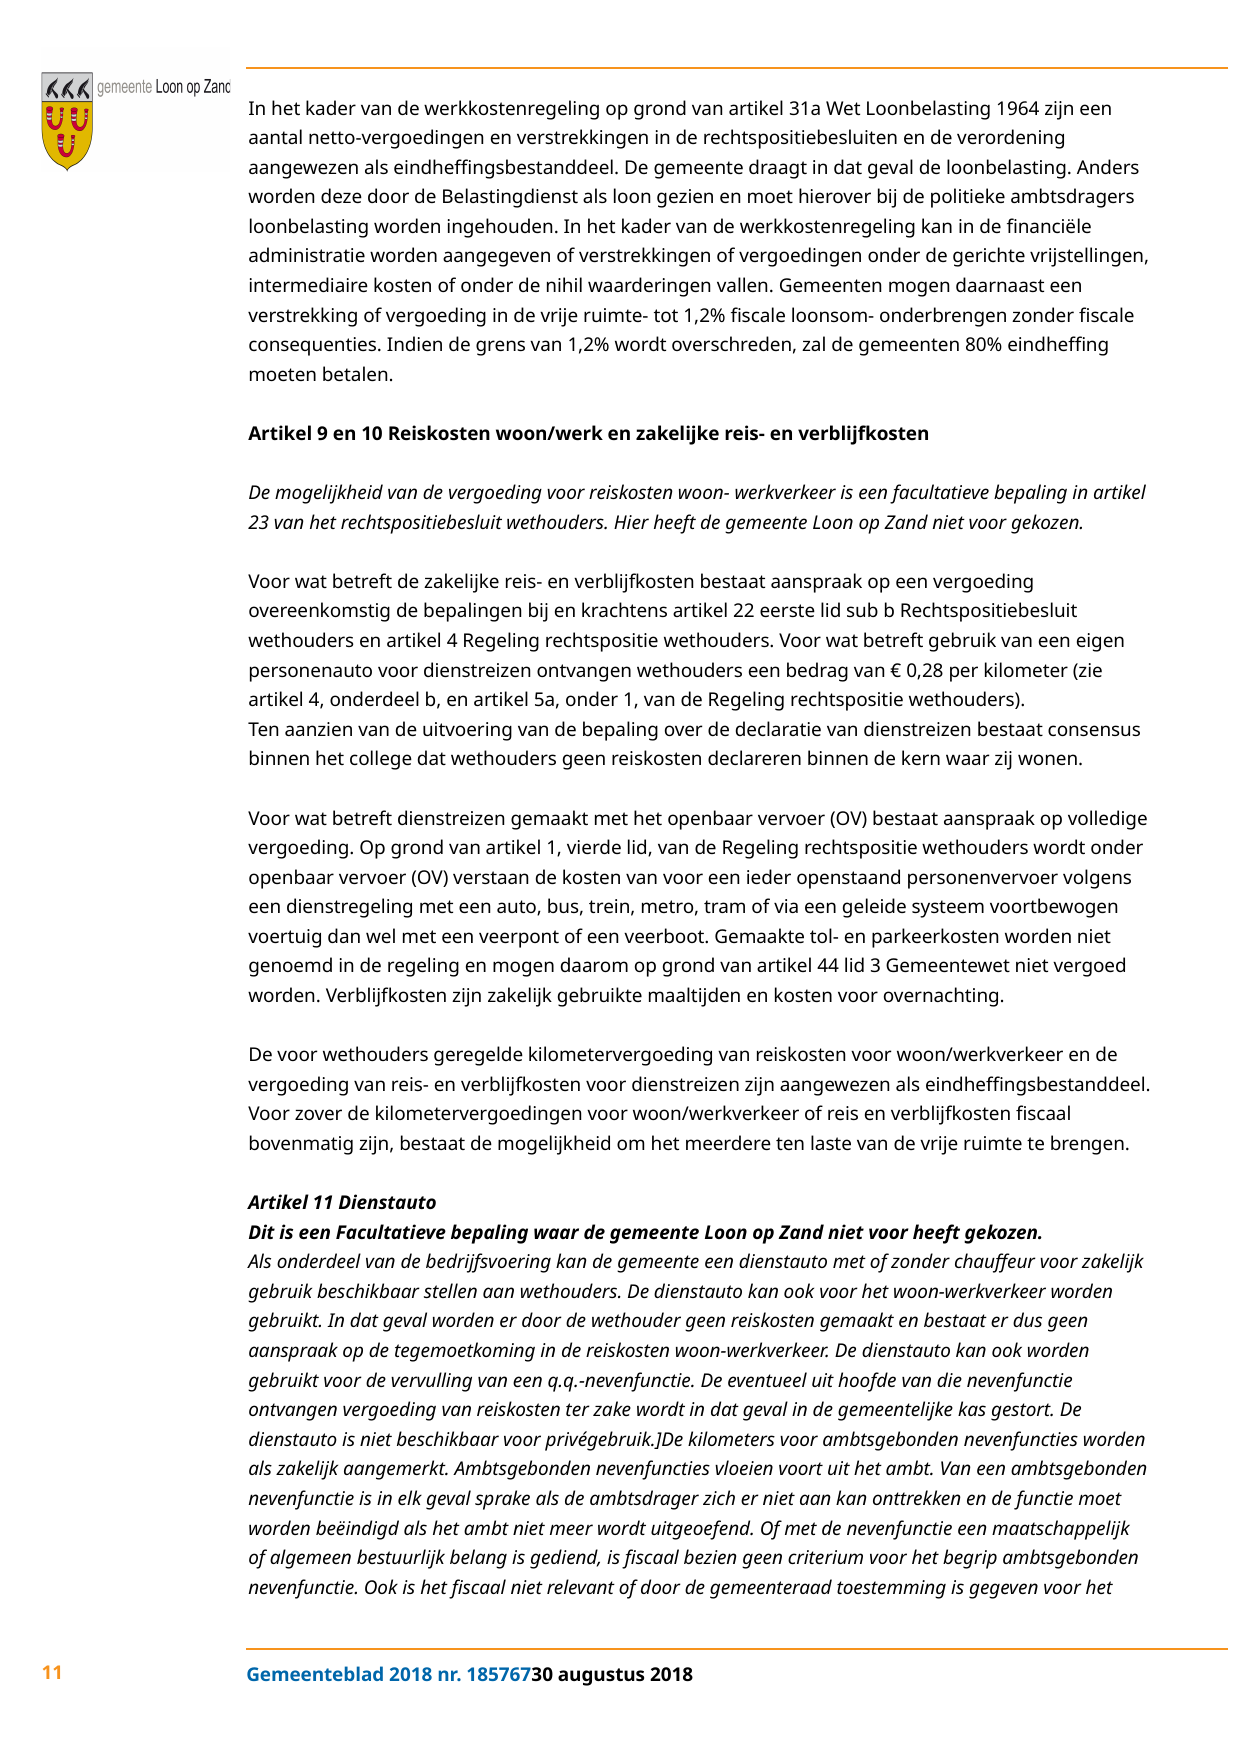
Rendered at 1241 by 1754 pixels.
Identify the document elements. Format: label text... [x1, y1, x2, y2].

text Ten aanzien van de uitvoering van de bepaling over de declaratie van dienstreizen bestaat consensus binnen het college dat wethouders geen reiskosten declareren binnen de kern waar zij wonen. [248, 716, 1152, 771]
text De mogelijkheid van de vergoeding voor reiskosten woon- werkverkeer is een facultatieve bepaling in artikel 23 van het rechtspositiebesluit wethouders. Hier heeft de gemeente Loon op Zand niet voor gekozen. [248, 479, 1152, 535]
text In het kader van de werkkostenregeling op grond van artikel 31a Wet Loonbelasting 1964 zijn een aantal netto-vergoedingen en verstrekkingen in de rechtspositiebesluiten en de verordening aangewezen als eindheffingsbestanddeel. De gemeente draagt in dat geval de loonbelasting. Anders worden deze door de Belastingdienst als loon gezien en moet hierover bij de politieke ambtsdragers loonbelasting worden ingehouden. In het kader van de werkkostenregeling kan in de financiële administratie worden aangegeven of verstrekkingen of vergoedingen onder de gerichte vrijstellingen, intermediaire kosten of onder de nihil waarderingen vallen. Gemeenten mogen daarnaast een verstrekking of vergoeding in de vrije ruimte- tot 1,2% fiscale loonsom- onderbrengen zonder fiscale consequenties. Indien de grens van 1,2% wordt overschreden, zal de gemeenten 80% eindheffing moeten betalen. [248, 95, 1152, 387]
text Artikel 9 en 10 Reiskosten woon/werk en zakelijke reis- en verblijfkosten [248, 420, 1152, 446]
text Als onderdeel van de bedrijfsvoering kan de gemeente een dienstauto met of zonder chauffeur voor zakelijk gebruik beschikbaar stellen aan wethouders. De dienstauto kan ook voor het woon-werkverkeer worden gebruikt. In dat geval worden er door de wethouder geen reiskosten gemaakt en bestaat er dus geen aanspraak op de tegemoetkoming in de reiskosten woon-werkverkeer. De dienstauto kan ook worden gebruikt voor de vervulling van een q.q.-nevenfunctie. De eventueel uit hoofde van die nevenfunctie ontvangen vergoeding van reiskosten ter zake wordt in dat geval in de gemeentelijke kas gestort. De dienstauto is niet beschikbaar voor privégebruik.]De kilometers voor ambtsgebonden nevenfuncties worden als zakelijk aangemerkt. Ambtsgebonden nevenfuncties vloeien voort uit het ambt. Van een ambtsgebonden nevenfunctie is in elk geval sprake als de ambtsdrager zich er niet aan kan onttrekken en de functie moet worden beëindigd als het ambt niet meer wordt uitgeoefend. Of met de nevenfunctie een maatschappelijk of algemeen bestuurlijk belang is gediend, is fiscaal bezien geen criterium voor het begrip ambtsgebonden nevenfunctie. Ook is het fiscaal niet relevant of door de gemeenteraad toestemming is gegeven voor het [248, 1248, 1152, 1600]
text Artikel 11 Dienstauto [248, 1189, 1152, 1215]
picture [41, 47, 231, 172]
text Voor wat betreft dienstreizen gemaakt met het openbaar vervoer (OV) bestaat aanspraak op volledige vergoeding. Op grond van artikel 1, vierde lid, van de Regeling rechtspositie wethouders wordt onder openbaar vervoer (OV) verstaan de kosten van voor een ieder openstaand personenvervoer volgens een dienstregeling met een auto, bus, trein, metro, tram of via een geleide systeem voortbewogen voertuig dan wel met een veerpont of een veerboot. Gemaakte tol- en parkeerkosten worden niet genoemd in de regeling en mogen daarom op grond van artikel 44 lid 3 Gemeentewet niet vergoed worden. Verblijfkosten zijn zakelijk gebruikte maaltijden en kosten voor overnachting. [248, 805, 1152, 1008]
text Dit is een Facultatieve bepaling waar de gemeente Loon op Zand niet voor heeft gekozen. [248, 1219, 1152, 1245]
text Voor wat betreft de zakelijke reis- en verblijfkosten bestaat aanspraak op een vergoeding overeenkomstig de bepalingen bij en krachtens artikel 22 eerste lid sub b Rechtspositiebesluit wethouders en artikel 4 Regeling rechtspositie wethouders. Voor wat betreft gebruik van een eigen personenauto voor dienstreizen ontvangen wethouders een bedrag van € 0,28 per kilometer (zie artikel 4, onderdeel b, en artikel 5a, onder 1, van de Regeling rechtspositie wethouders). [248, 568, 1152, 712]
text De voor wethouders geregelde kilometervergoeding van reiskosten voor woon/werkverkeer en de vergoeding van reis- en verblijfkosten voor dienstreizen zijn aangewezen als eindheffingsbestanddeel. Voor zover de kilometervergoedingen voor woon/werkverkeer of reis en verblijfkosten fiscaal bovenmatig zijn, bestaat de mogelijkheid om het meerdere ten laste van de vrije ruimte te brengen. [248, 1041, 1152, 1156]
